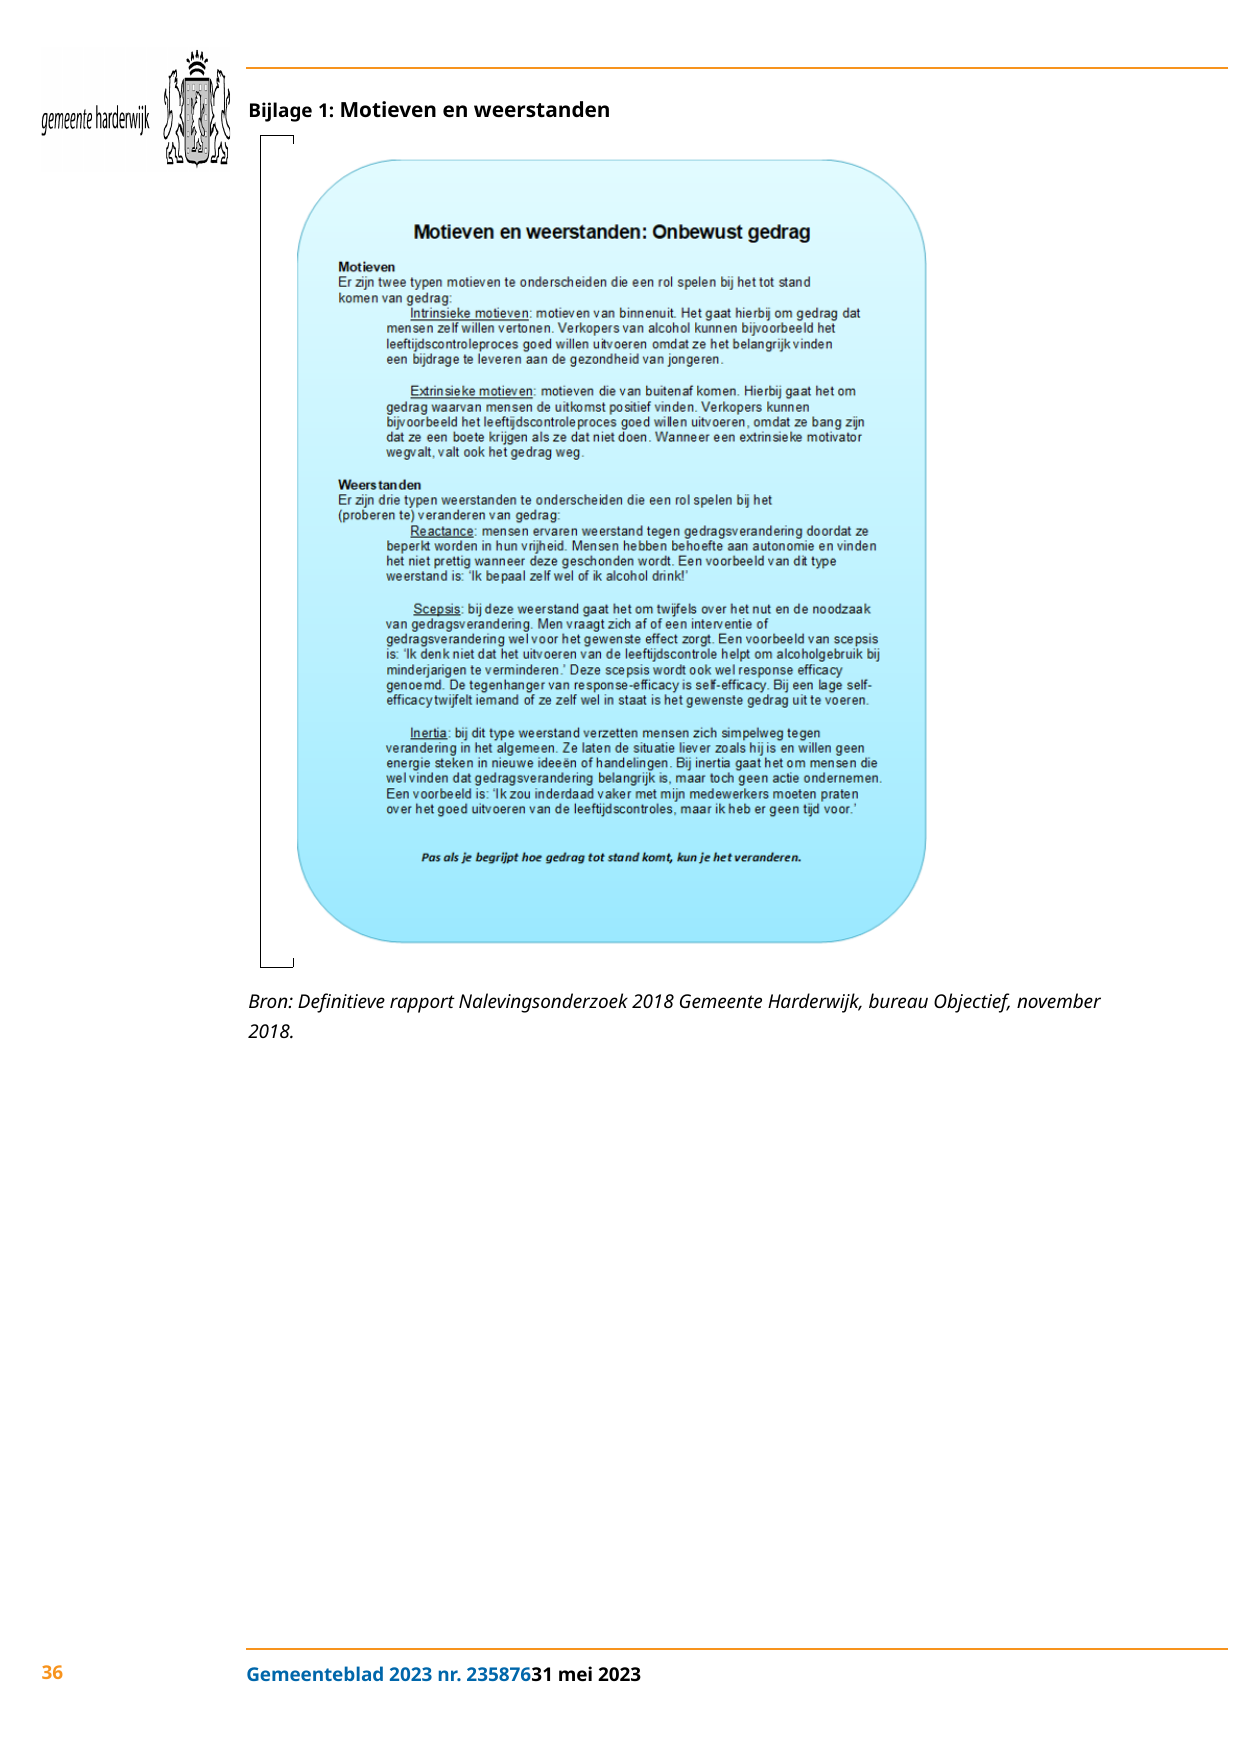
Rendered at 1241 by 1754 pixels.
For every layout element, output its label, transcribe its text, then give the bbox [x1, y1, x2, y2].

picture [41, 47, 231, 172]
text Bron: Definitieve rapport Nalevingsonderzoek 2018 Gemeente Harderwijk, bureau Objectief, november 2018. [248, 988, 1152, 1043]
picture [268, 144, 978, 958]
text Bijlage 1: Motieven en weerstanden [248, 95, 1152, 123]
